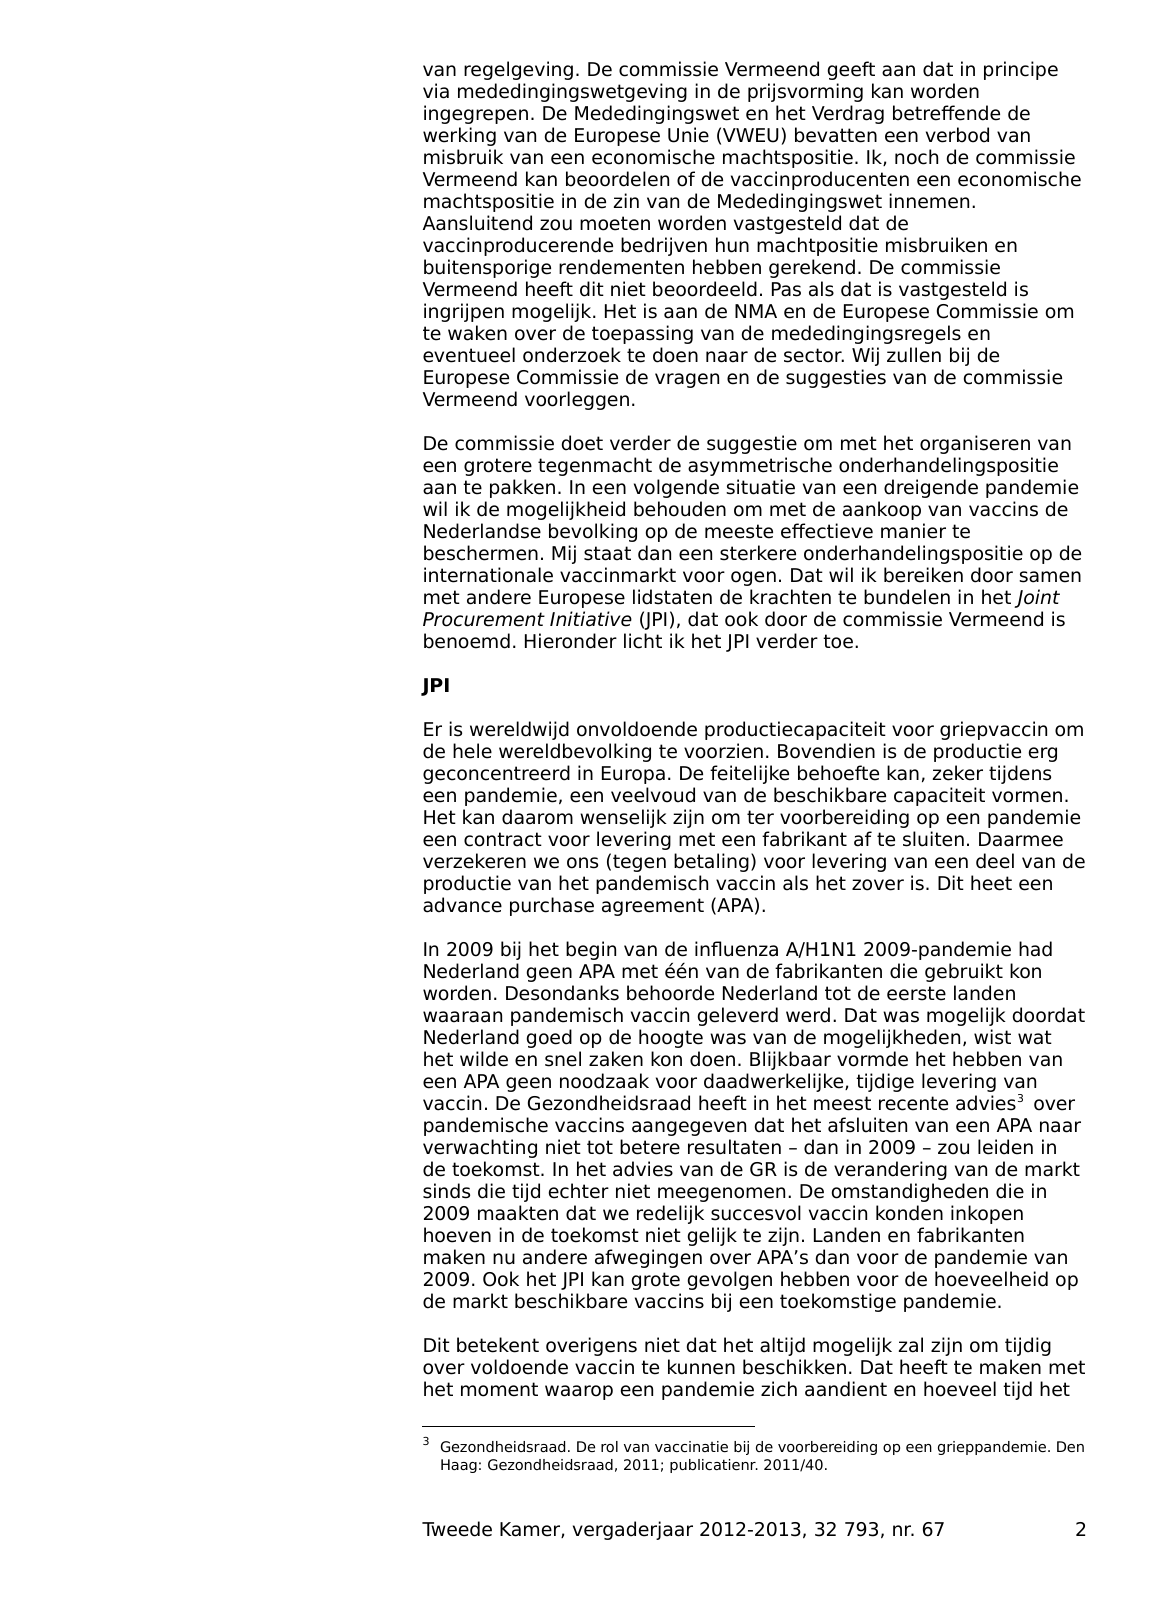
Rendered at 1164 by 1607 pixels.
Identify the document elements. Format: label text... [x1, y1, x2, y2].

subtitle JPI [422, 675, 1087, 697]
text Gezondheidsraad. De rol van vaccinatie bij de voorbereiding op een grieppandemie. Den Haag: Gezondheidsraad, 2011; publicatienr. 2011/40. [422, 1435, 1087, 1474]
text Het kan daarom wenselijk zijn om ter voorbereiding op een pandemie een contract voor levering met een fabrikant af te sluiten. Daarmee verzekeren we ons (tegen betaling) voor levering van een deel van de productie van het pandemisch vaccin als het zover is. Dit heet een advance purchase agreement (APA). [422, 807, 1087, 917]
text Dit betekent overigens niet dat het altijd mogelijk zal zijn om tijdig over voldoende vaccin te kunnen beschikken. Dat heeft te maken met het moment waarop een pandemie zich aandient en hoeveel tijd het [422, 1335, 1087, 1401]
text In 2009 bij het begin van de influenza A/H1N1 2009-pandemie had Nederland geen APA met één van de fabrikanten die gebruikt kon worden. Desondanks behoorde Nederland tot de eerste landen waaraan pandemisch vaccin geleverd werd. Dat was mogelijk doordat Nederland goed op de hoogte was van de mogelijkheden, wist wat het wilde en snel zaken kon doen. Blijkbaar vormde het hebben van een APA geen noodzaak voor daadwerkelijke, tijdige levering van vaccin. De Gezondheidsraad heeft in het meest recente advies over pandemische vaccins aangegeven dat het afsluiten van een APA naar verwachting niet tot betere resultaten – dan in 2009 – zou leiden in de toekomst. In het advies van de GR is de verandering van de markt sinds die tijd echter niet meegenomen. De omstandigheden die in 2009 maakten dat we redelijk succesvol vaccin konden inkopen hoeven in de toekomst niet gelijk te zijn. Landen en fabrikanten maken nu andere afwegingen over APA’s dan voor de pandemie van 2009. Ook het JPI kan grote gevolgen hebben voor de hoeveelheid op de markt beschikbare vaccins bij een toekomstige pandemie. [422, 939, 1087, 1313]
text Er is wereldwijd onvoldoende productiecapaciteit voor griepvaccin om de hele wereldbevolking te voorzien. Bovendien is de productie erg geconcentreerd in Europa. De feitelijke behoefte kan, zeker tijdens een pandemie, een veelvoud van de beschikbare capaciteit vormen. [422, 719, 1087, 807]
text De commissie doet verder de suggestie om met het organiseren van een grotere tegenmacht de asymmetrische onderhandelingspositie aan te pakken. In een volgende situatie van een dreigende pandemie wil ik de mogelijkheid behouden om met de aankoop van vaccins de Nederlandse bevolking op de meeste effectieve manier te beschermen. Mij staat dan een sterkere onderhandelingspositie op de internationale vaccinmarkt voor ogen. Dat wil ik bereiken door samen met andere Europese lidstaten de krachten te bundelen in het Joint Procurement Initiative (JPI), dat ook door de commissie Vermeend is benoemd. Hieronder licht ik het JPI verder toe. [422, 433, 1087, 653]
text van regelgeving. De commissie Vermeend geeft aan dat in principe via mededingingswetgeving in de prijsvorming kan worden ingegrepen. De Mededingingswet en het Verdrag betreffende de werking van de Europese Unie (VWEU) bevatten een verbod van misbruik van een economische machtspositie. Ik, noch de commissie Vermeend kan beoordelen of de vaccinproducenten een economische machtspositie in de zin van de Mededingingswet innemen. Aansluitend zou moeten worden vastgesteld dat de vaccinproducerende bedrijven hun machtpositie misbruiken en buitensporige rendementen hebben gerekend. De commissie Vermeend heeft dit niet beoordeeld. Pas als dat is vastgesteld is ingrijpen mogelijk. Het is aan de NMA en de Europese Commissie om te waken over de toepassing van de mededingingsregels en eventueel onderzoek te doen naar de sector. Wij zullen bij de Europese Commissie de vragen en de suggesties van de commissie Vermeend voorleggen. [422, 59, 1087, 411]
